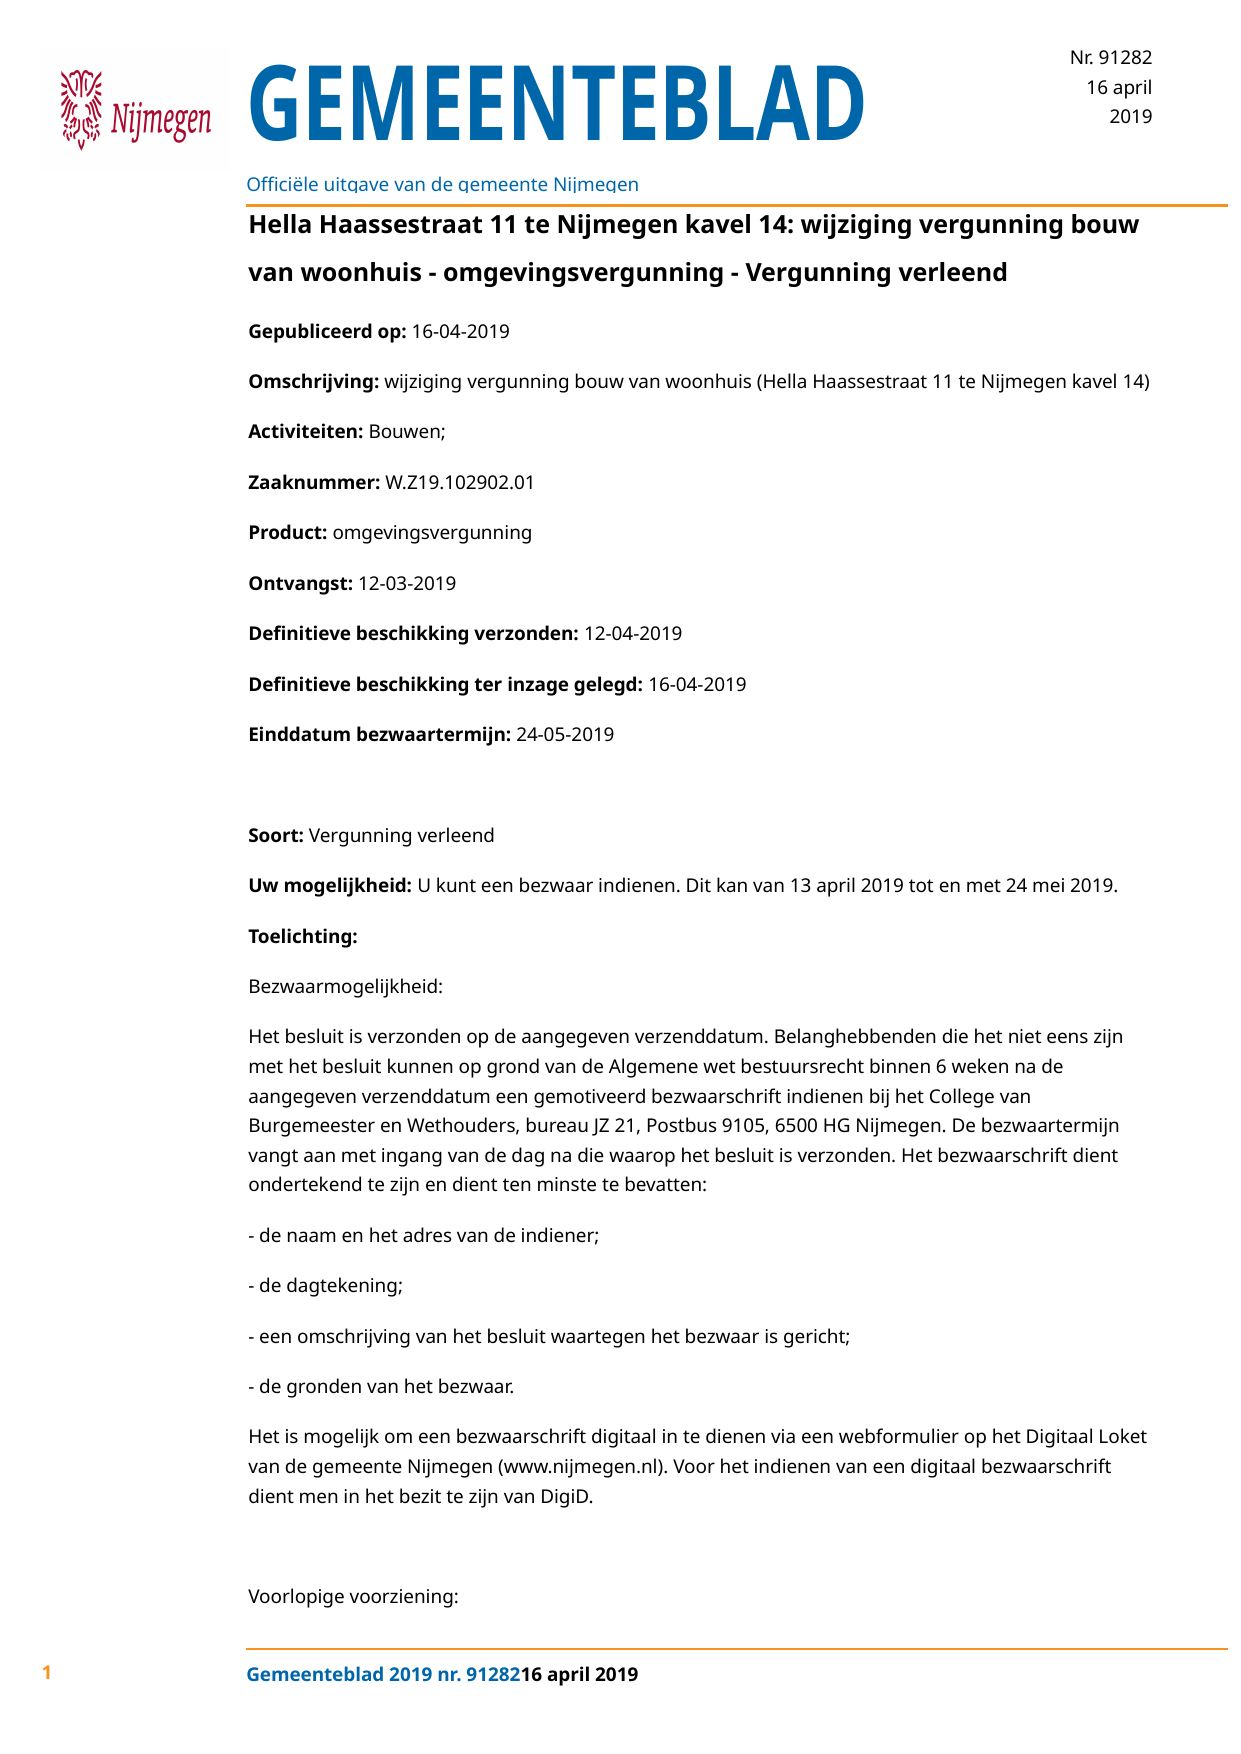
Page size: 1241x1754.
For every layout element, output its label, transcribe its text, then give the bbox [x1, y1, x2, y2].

text Omschrijving: wijziging vergunning bouw van woonhuis (Hella Haassestraat 11 te Nijmegen kavel 14) [248, 368, 1152, 394]
text Het is mogelijk om een bezwaarschrift digitaal in te dienen via een webformulier op het Digitaal Loket van de gemeente Nijmegen (www.nijmegen.nl). Voor het indienen van een digitaal bezwaarschrift dient men in het bezit te zijn van DigiD. [248, 1424, 1152, 1509]
text - de naam en het adres van de indiener; [248, 1222, 1152, 1248]
text Activiteiten: Bouwen; [248, 419, 1152, 444]
text - een omschrijving van het besluit waartegen het bezwaar is gericht; [248, 1323, 1152, 1349]
text Einddatum bezwaartermijn: 24-05-2019 [248, 721, 1152, 747]
text Gepubliceerd op: 16-04-2019 [248, 318, 1152, 344]
text Bezwaarmogelijkheid: [248, 973, 1152, 999]
text Toelichting: [248, 923, 1152, 949]
text Zaaknummer: W.Z19.102902.01 [248, 469, 1152, 495]
text - de dagtekening; [248, 1272, 1152, 1298]
text Voorlopige voorziening: [248, 1584, 1152, 1609]
text - de gronden van het bezwaar. [248, 1373, 1152, 1399]
text Definitieve beschikking verzonden: 12-04-2019 [248, 620, 1152, 646]
text Ontvangst: 12-03-2019 [248, 570, 1152, 596]
text Definitieve beschikking ter inzage gelegd: 16-04-2019 [248, 671, 1152, 697]
picture [41, 47, 231, 172]
text Het besluit is verzonden op de aangegeven verzenddatum. Belanghebbenden die het niet eens zijn met het besluit kunnen op grond van de Algemene wet bestuursrecht binnen 6 weken na de aangegeven verzenddatum een gemotiveerd bezwaarschrift indienen bij het College van Burgemeester en Wethouders, bureau JZ 21, Postbus 9105, 6500 HG Nijmegen. De bezwaartermijn vangt aan met ingang van de dag na die waarop het besluit is verzonden. Het bezwaarschrift dient ondertekend te zijn en dient ten minste te bevatten: [248, 1024, 1152, 1197]
text Hella Haassestraat 11 te Nijmegen kavel 14: wijziging vergunning bouw van woonhuis - omgevingsvergunning - Vergunning verleend [248, 207, 1152, 288]
text Product: omgevingsvergunning [248, 519, 1152, 545]
text Soort: Vergunning verleend [248, 822, 1152, 848]
text Uw mogelijkheid: U kunt een bezwaar indienen. Dit kan van 13 april 2019 tot en met 24 mei 2019. [248, 872, 1152, 898]
